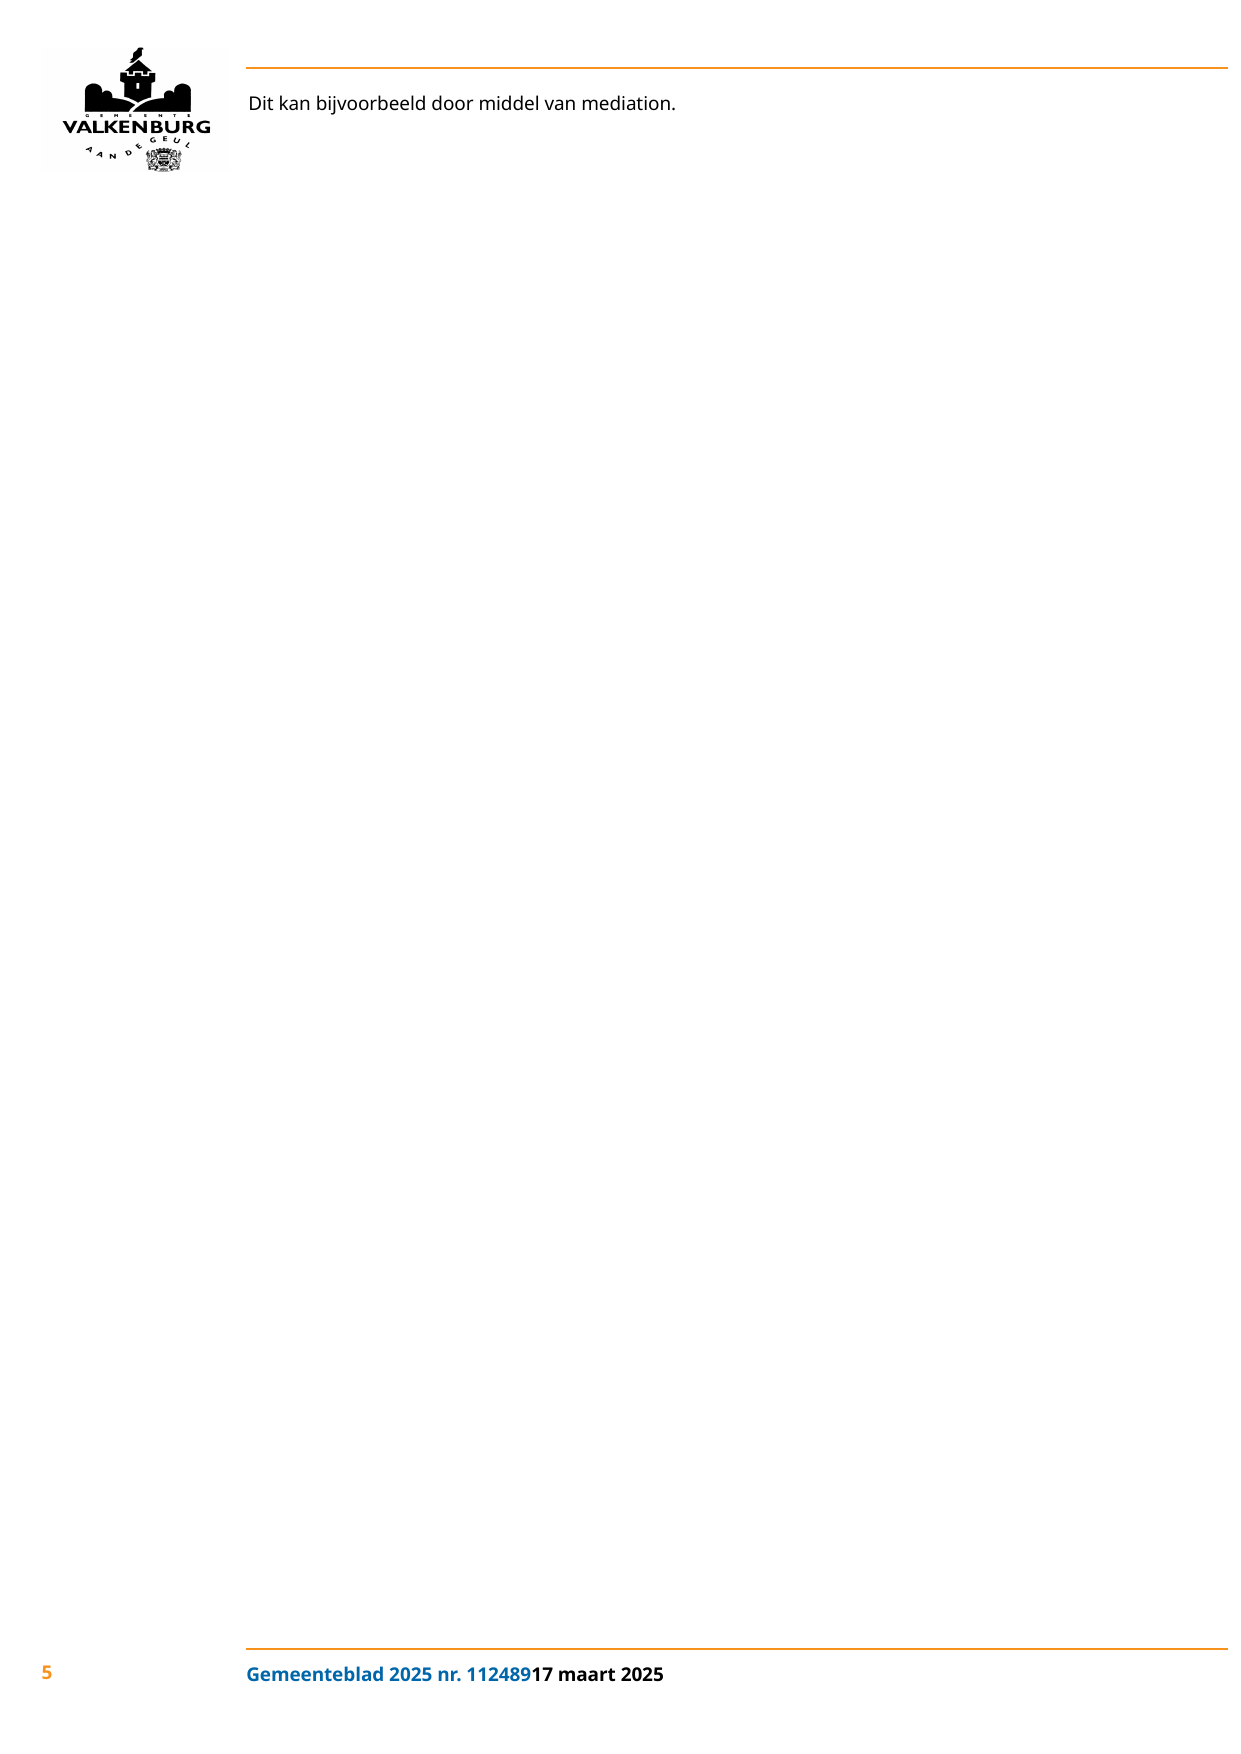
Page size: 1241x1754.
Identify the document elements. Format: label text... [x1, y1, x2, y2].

picture [41, 47, 231, 172]
text Dit kan bijvoorbeeld door middel van mediation. [248, 95, 1152, 114]
